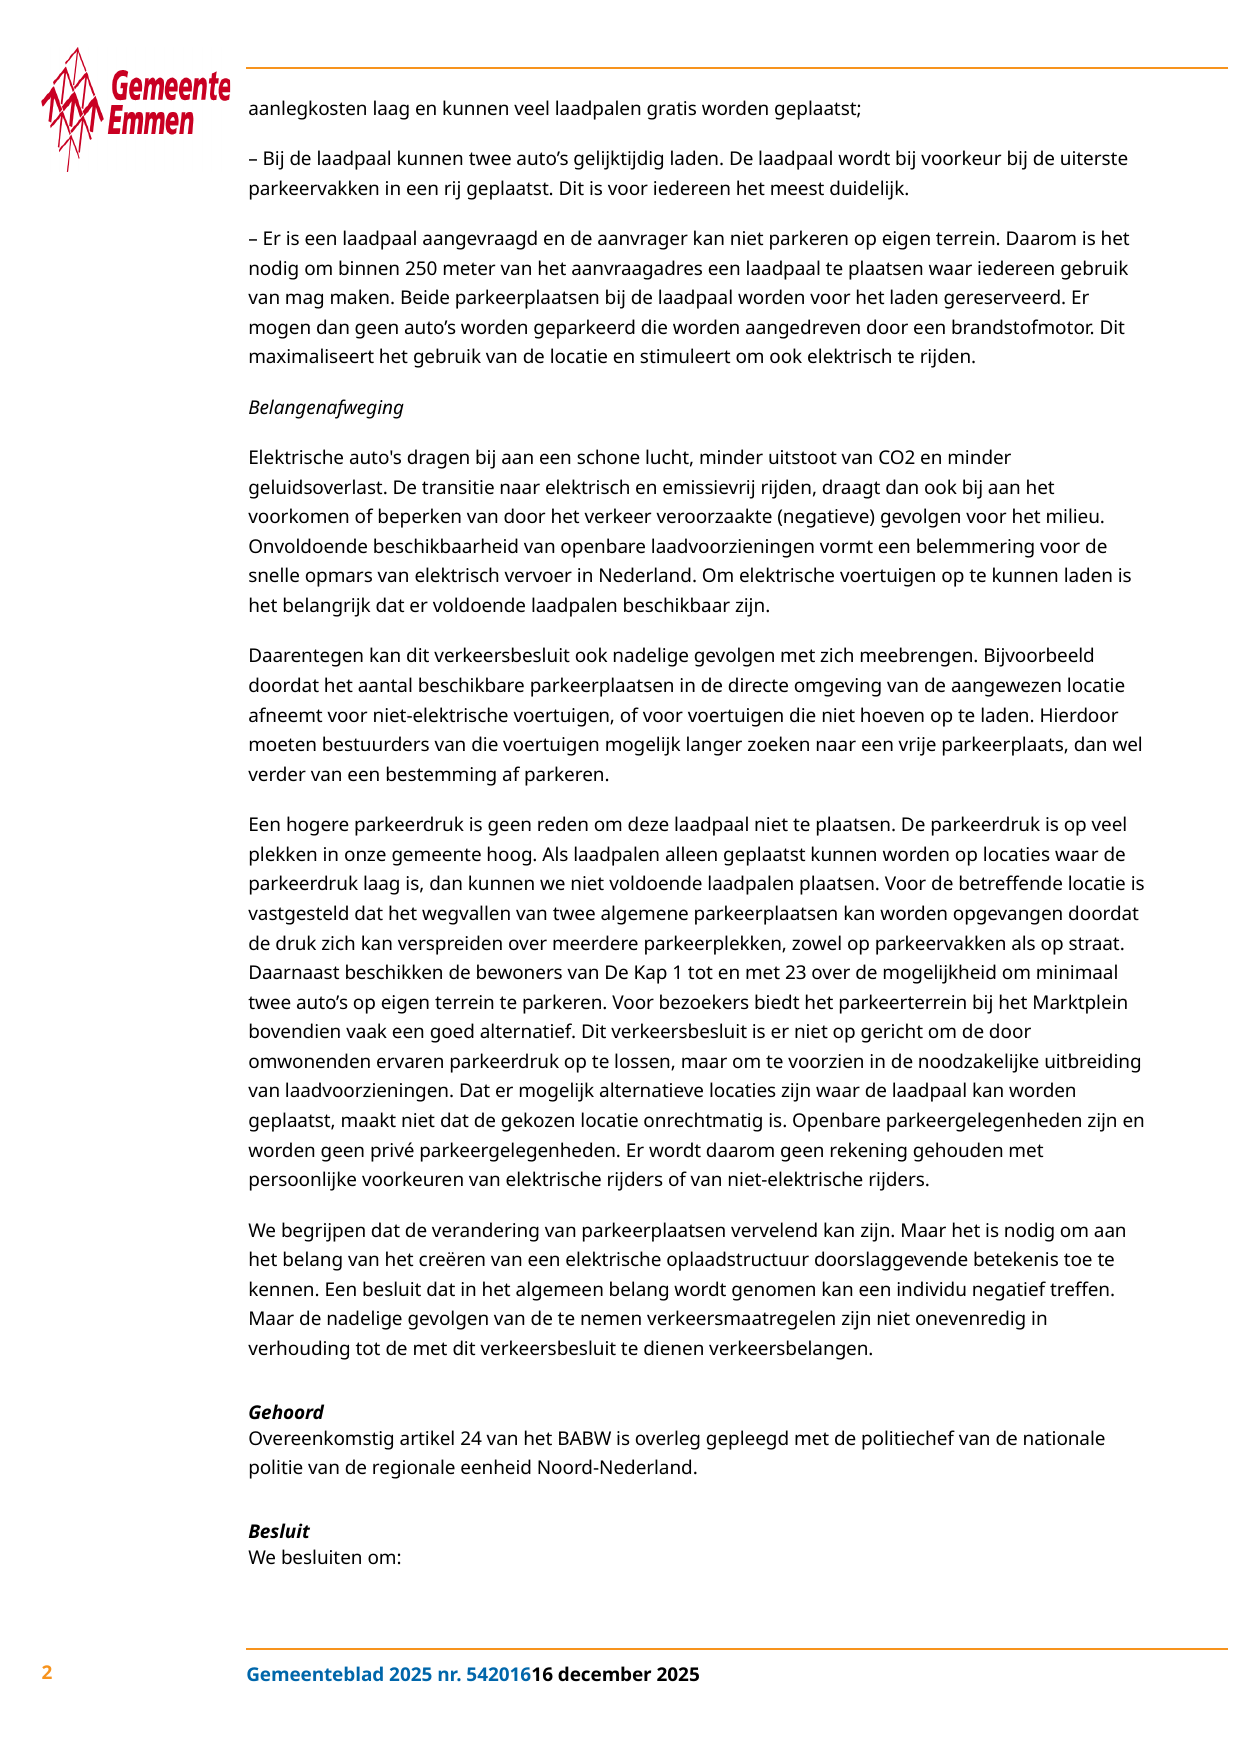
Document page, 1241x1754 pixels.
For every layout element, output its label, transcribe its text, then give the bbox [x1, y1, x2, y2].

text Een hogere parkeerdruk is geen reden om deze laadpaal niet te plaatsen. De parkeerdruk is op veel plekken in onze gemeente hoog. Als laadpalen alleen geplaatst kunnen worden op locaties waar de parkeerdruk laag is, dan kunnen we niet voldoende laadpalen plaatsen. Voor de betreffende locatie is vastgesteld dat het wegvallen van twee algemene parkeerplaatsen kan worden opgevangen doordat de druk zich kan verspreiden over meerdere parkeerplekken, zowel op parkeervakken als op straat. Daarnaast beschikken de bewoners van De Kap 1 tot en met 23 over de mogelijkheid om minimaal twee auto’s op eigen terrein te parkeren. Voor bezoekers biedt het parkeerterrein bij het Marktplein bovendien vaak een goed alternatief. Dit verkeersbesluit is er niet op gericht om de door omwonenden ervaren parkeerdruk op te lossen, maar om te voorzien in de noodzakelijke uitbreiding van laadvoorzieningen. Dat er mogelijk alternatieve locaties zijn waar de laadpaal kan worden geplaatst, maakt niet dat de gekozen locatie onrechtmatig is. Openbare parkeergelegenheden zijn en worden geen privé parkeergelegenheden. Er wordt daarom geen rekening gehouden met persoonlijke voorkeuren van elektrische rijders of van niet-elektrische rijders. [248, 811, 1152, 1192]
picture [41, 47, 231, 172]
text Besluit [248, 1518, 1152, 1544]
text aanlegkosten laag en kunnen veel laadpalen gratis worden geplaatst; [248, 95, 1152, 121]
text – Bij de laadpaal kunnen twee auto’s gelijktijdig laden. De laadpaal wordt bij voorkeur bij de uiterste parkeervakken in een rij geplaatst. Dit is voor iedereen het meest duidelijk. [248, 145, 1152, 201]
text Overeenkomstig artikel 24 van het BABW is overleg gepleegd met de politiechef van de nationale politie van de regionale eenheid Noord-Nederland. [248, 1425, 1152, 1480]
text We besluiten om: [248, 1544, 1152, 1570]
text Daarentegen kan dit verkeersbesluit ook nadelige gevolgen met zich meebrengen. Bijvoorbeeld doordat het aantal beschikbare parkeerplaatsen in de directe omgeving van de aangewezen locatie afneemt voor niet-elektrische voertuigen, of voor voertuigen die niet hoeven op te laden. Hierdoor moeten bestuurders van die voertuigen mogelijk langer zoeken naar een vrije parkeerplaats, dan wel verder van een bestemming af parkeren. [248, 643, 1152, 787]
text – Er is een laadpaal aangevraagd en de aanvrager kan niet parkeren op eigen terrein. Daarom is het nodig om binnen 250 meter van het aanvraagadres een laadpaal te plaatsen waar iedereen gebruik van mag maken. Beide parkeerplaatsen bij de laadpaal worden voor het laden gereserveerd. Er mogen dan geen auto’s worden geparkeerd die worden aangedreven door een brandstofmotor. Dit maximaliseert het gebruik van de locatie en stimuleert om ook elektrisch te rijden. [248, 225, 1152, 369]
text We begrijpen dat de verandering van parkeerplaatsen vervelend kan zijn. Maar het is nodig om aan het belang van het creëren van een elektrische oplaadstructuur doorslaggevende betekenis toe te kennen. Een besluit dat in het algemeen belang wordt genomen kan een individu negatief treffen. Maar de nadelige gevolgen van de te nemen verkeersmaatregelen zijn niet onevenredig in verhouding tot de met dit verkeersbesluit te dienen verkeersbelangen. [248, 1217, 1152, 1361]
text Gehoord [248, 1399, 1152, 1425]
text Belangenafweging [248, 394, 1152, 420]
text Elektrische auto's dragen bij aan een schone lucht, minder uitstoot van CO2 en minder geluidsoverlast. De transitie naar elektrisch en emissievrij rijden, draagt dan ook bij aan het voorkomen of beperken van door het verkeer veroorzaakte (negatieve) gevolgen voor het milieu. Onvoldoende beschikbaarheid van openbare laadvoorzieningen vormt een belemmering voor de snelle opmars van elektrisch vervoer in Nederland. Om elektrische voertuigen op te kunnen laden is het belangrijk dat er voldoende laadpalen beschikbaar zijn. [248, 444, 1152, 618]
